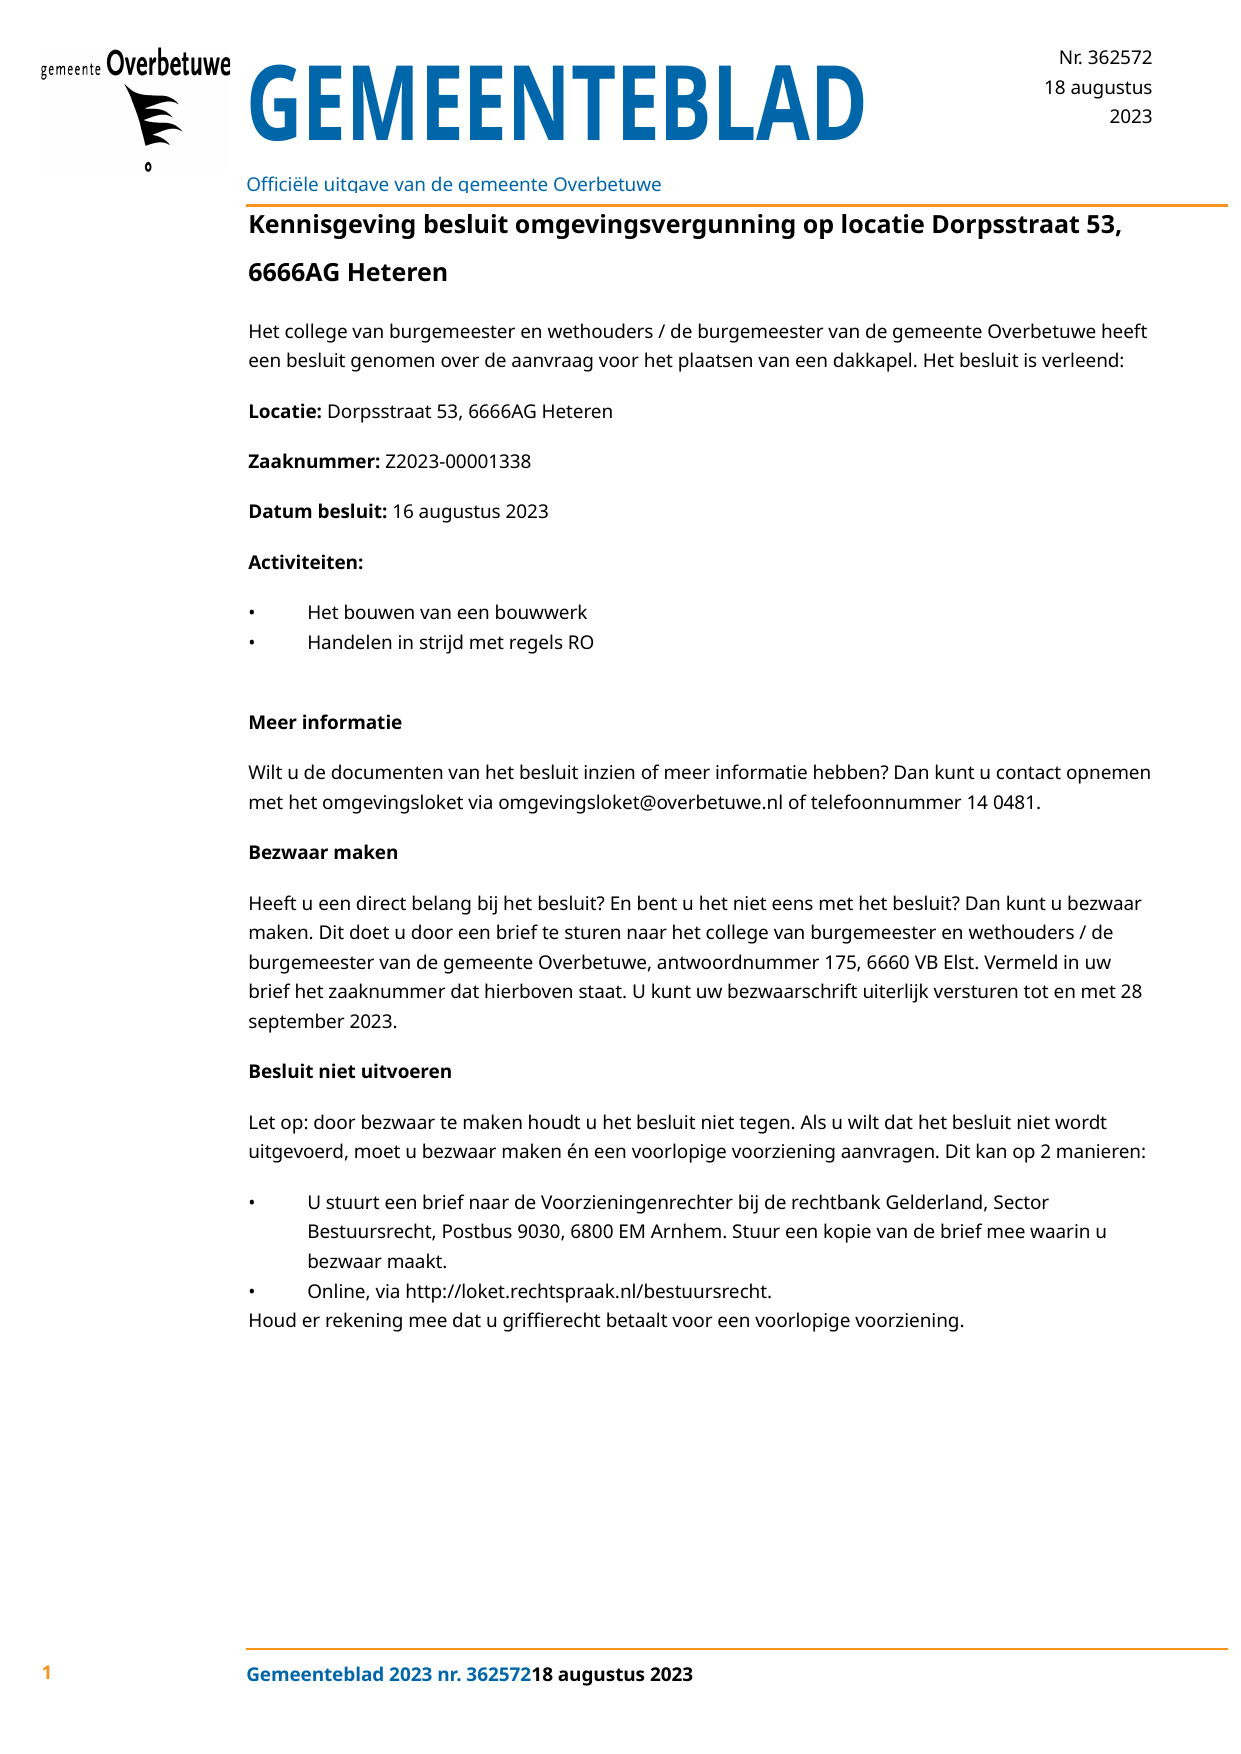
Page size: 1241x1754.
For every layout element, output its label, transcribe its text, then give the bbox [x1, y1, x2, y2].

text Kennisgeving besluit omgevingsvergunning op locatie Dorpsstraat 53, 6666AG Heteren [248, 207, 1152, 288]
text Houd er rekening mee dat u griffierecht betaalt voor een voorlopige voorziening. [248, 1307, 1152, 1333]
list U stuurt een brief naar de Voorzieningenrechter bij de rechtbank Gelderland, Sector Bestuursrecht, Postbus 9030, 6800 EM Arnhem. Stuur een kopie van de brief mee waarin u bezwaar maakt. [248, 1189, 1152, 1274]
text Meer informatie [248, 709, 1152, 735]
text Let op: door bezwaar te maken houdt u het besluit niet tegen. Als u wilt dat het besluit niet wordt uitgevoerd, moet u bezwaar maken én een voorlopige voorziening aanvragen. Dit kan op 2 manieren: [248, 1109, 1152, 1164]
list Het bouwen van een bouwwerk [248, 599, 1152, 625]
text Zaaknummer: Z2023-00001338 [248, 448, 1152, 474]
text Locatie: Dorpsstraat 53, 6666AG Heteren [248, 398, 1152, 424]
list Handelen in strijd met regels RO [248, 629, 1152, 655]
text Bezwaar maken [248, 839, 1152, 865]
text Wilt u de documenten van het besluit inzien of meer informatie hebben? Dan kunt u contact opnemen met het omgevingsloket via omgevingsloket@overbetuwe.nl of telefoonnummer 14 0481. [248, 759, 1152, 815]
text Heeft u een direct belang bij het besluit? En bent u het niet eens met het besluit? Dan kunt u bezwaar maken. Dit doet u door een brief te sturen naar het college van burgemeester en wethouders / de burgemeester van de gemeente Overbetuwe, antwoordnummer 175, 6660 VB Elst. Vermeld in uw brief het zaaknummer dat hierboven staat. U kunt uw bezwaarschrift uiterlijk versturen tot en met 28 september 2023. [248, 890, 1152, 1034]
text Activiteiten: [248, 549, 1152, 575]
text Besluit niet uitvoeren [248, 1059, 1152, 1084]
text Het college van burgemeester en wethouders / de burgemeester van de gemeente Overbetuwe heeft een besluit genomen over de aanvraag voor het plaatsen van een dakkapel. Het besluit is verleend: [248, 318, 1152, 373]
list Online, via http://loket.rechtspraak.nl/bestuursrecht. [248, 1278, 1152, 1304]
text Datum besluit: 16 augustus 2023 [248, 499, 1152, 524]
picture [41, 47, 231, 172]
